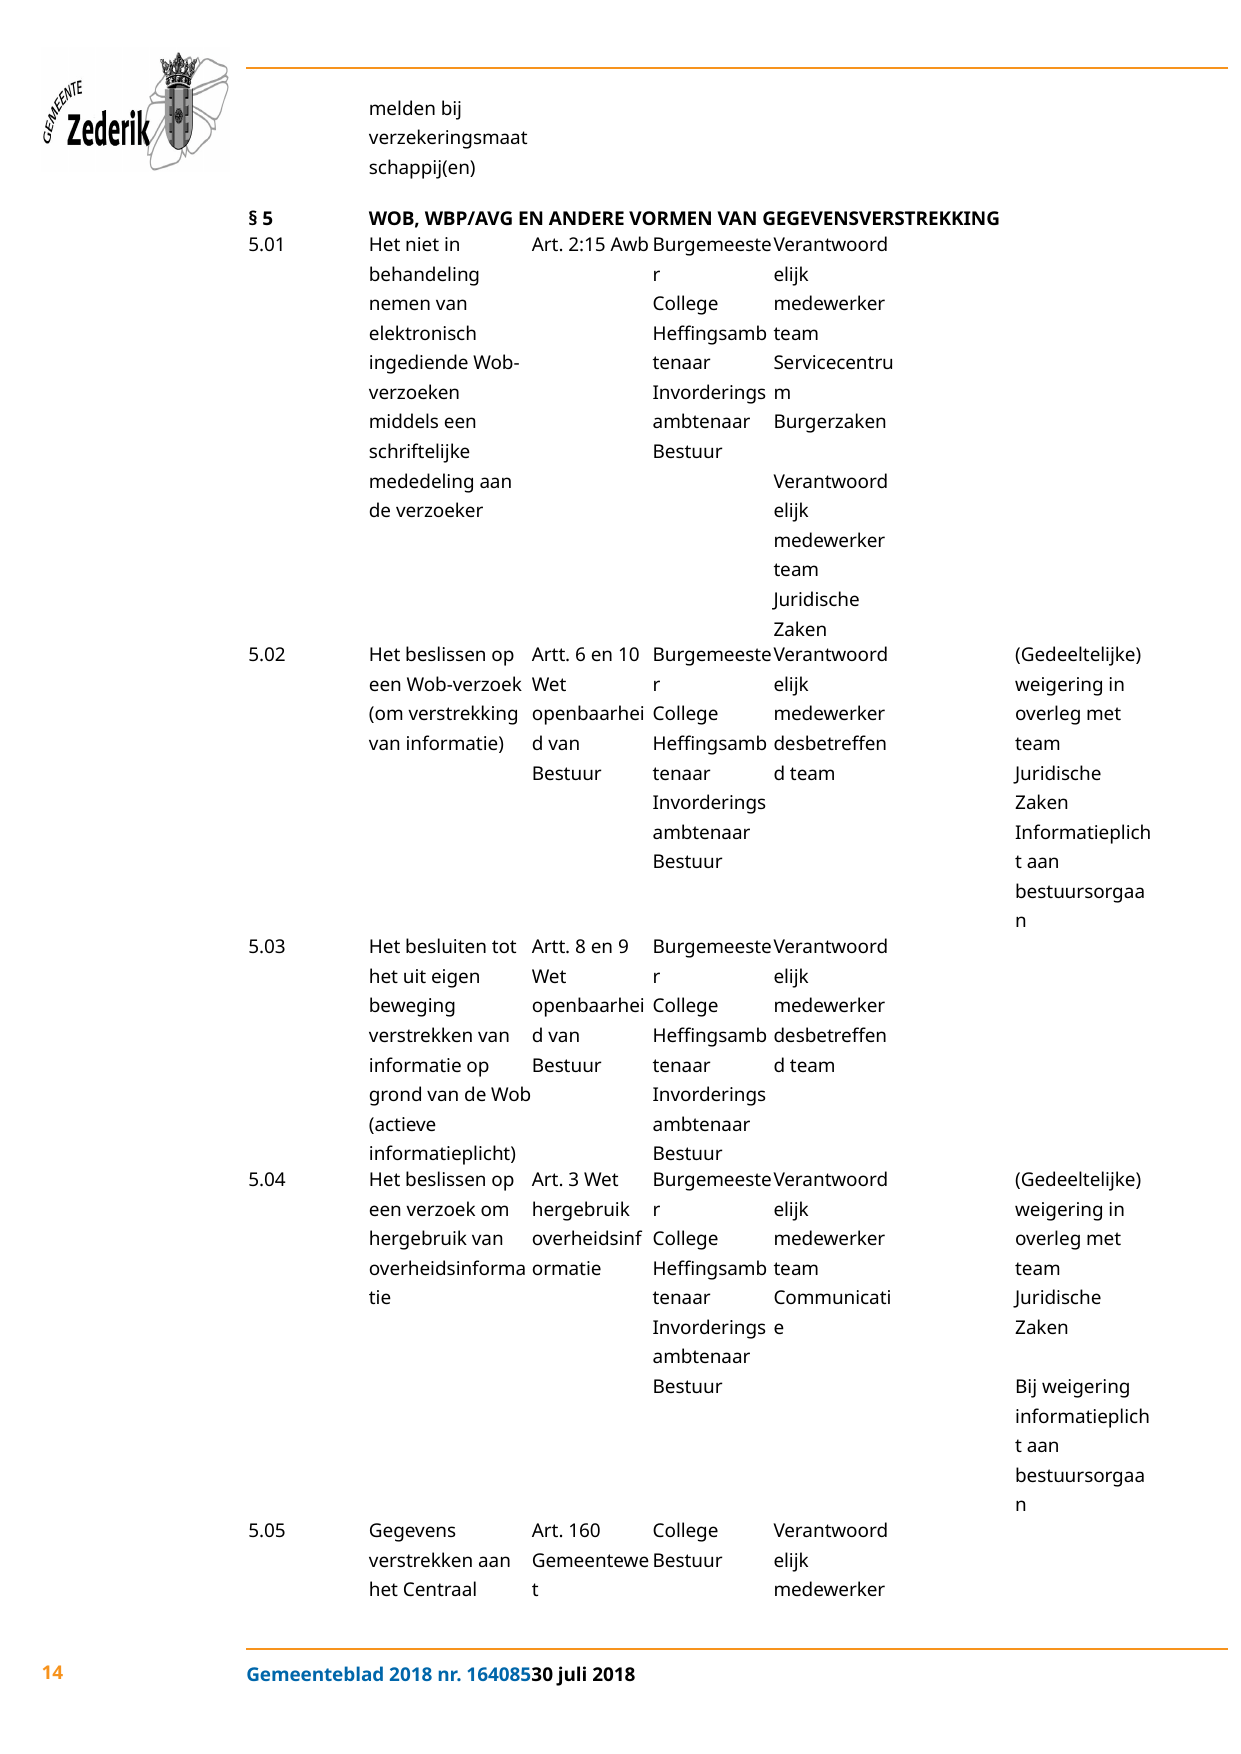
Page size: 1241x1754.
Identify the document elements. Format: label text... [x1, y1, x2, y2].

table_cell [653, 180, 773, 205]
table_cell Verantwoordelijk medewerker team Servicecentrum Burgerzaken Verantwoordelijk medewerker team Juridische Zaken [773, 231, 894, 641]
table_cell Verantwoordelijk medewerker desbetreffend team [773, 934, 894, 1166]
table_cell [894, 1518, 1015, 1602]
table_cell [248, 95, 369, 180]
table_cell [248, 180, 369, 205]
table_cell [1015, 180, 1152, 205]
table_cell [1015, 1518, 1152, 1602]
table_cell [1015, 95, 1152, 180]
table_cell Burgemeester College Heffingsambtenaar Invorderingsambtenaar Bestuur [653, 641, 773, 933]
table_cell Artt. 6 en 10 Wet openbaarheid van Bestuur [532, 641, 652, 933]
table_cell [894, 934, 1015, 1166]
picture [41, 47, 231, 172]
table_cell [894, 95, 1015, 180]
table_cell Het beslissen op een Wob-verzoek (om verstrekking van informatie) [369, 641, 532, 933]
table_cell 5.05 [248, 1518, 369, 1602]
table_cell Art. 2:15 Awb [532, 231, 652, 641]
table_cell [894, 1166, 1015, 1517]
table_cell Het besluiten tot het uit eigen beweging verstrekken van informatie op grond van de Wob (actieve informatieplicht) [369, 934, 532, 1166]
table_cell Burgemeester College Heffingsambtenaar Invorderingsambtenaar Bestuur [653, 934, 773, 1166]
table_cell 5.04 [248, 1166, 369, 1517]
table_cell Verantwoordelijk medewerker [773, 1518, 894, 1602]
table_cell 5.01 [248, 231, 369, 641]
table_cell Art. 160 Gemeentewet [532, 1518, 652, 1602]
table_cell Het beslissen op een verzoek om hergebruik van overheidsinformatie [369, 1166, 532, 1517]
table_cell § 5 [248, 205, 369, 231]
table_cell [894, 641, 1015, 933]
table_cell (Gedeeltelijke) weigering in overleg met team Juridische Zaken Bij weigering informatieplicht aan bestuursorgaan [1015, 1166, 1152, 1517]
table_cell Verantwoordelijk medewerker team Communicatie [773, 1166, 894, 1517]
table_cell Gegevens verstrekken aan het Centraal [369, 1518, 532, 1602]
table_cell [532, 180, 652, 205]
table_cell Artt. 8 en 9 Wet openbaarheid van Bestuur [532, 934, 652, 1166]
table_cell Burgemeester College Heffingsambtenaar Invorderingsambtenaar Bestuur [653, 231, 773, 641]
table_cell Verantwoordelijk medewerker desbetreffend team [773, 641, 894, 933]
table_cell [773, 95, 894, 180]
table_cell [369, 180, 532, 205]
table_cell [773, 180, 894, 205]
table_cell Het niet in behandeling nemen van elektronisch ingediende Wob-verzoeken middels een schriftelijke mededeling aan de verzoeker [369, 231, 532, 641]
table_cell melden bij verzekeringsmaatschappij(en) [369, 95, 532, 180]
table_cell [1015, 231, 1152, 641]
table_cell Burgemeester College Heffingsambtenaar Invorderingsambtenaar Bestuur [653, 1166, 773, 1517]
table_cell 5.03 [248, 934, 369, 1166]
table_cell [1015, 934, 1152, 1166]
table_cell [894, 231, 1015, 641]
table_cell [532, 95, 652, 180]
table_cell 5.02 [248, 641, 369, 933]
table_cell [894, 180, 1015, 205]
table_cell College Bestuur [653, 1518, 773, 1602]
table_cell WOB, WBP/AVG EN ANDERE VORMEN VAN GEGEVENSVERSTREKKING [369, 205, 1152, 231]
table_cell Art. 3 Wet hergebruik overheidsinformatie [532, 1166, 652, 1517]
table_cell [653, 95, 773, 180]
table_cell (Gedeeltelijke) weigering in overleg met team Juridische Zaken Informatieplicht aan bestuursorgaan [1015, 641, 1152, 933]
